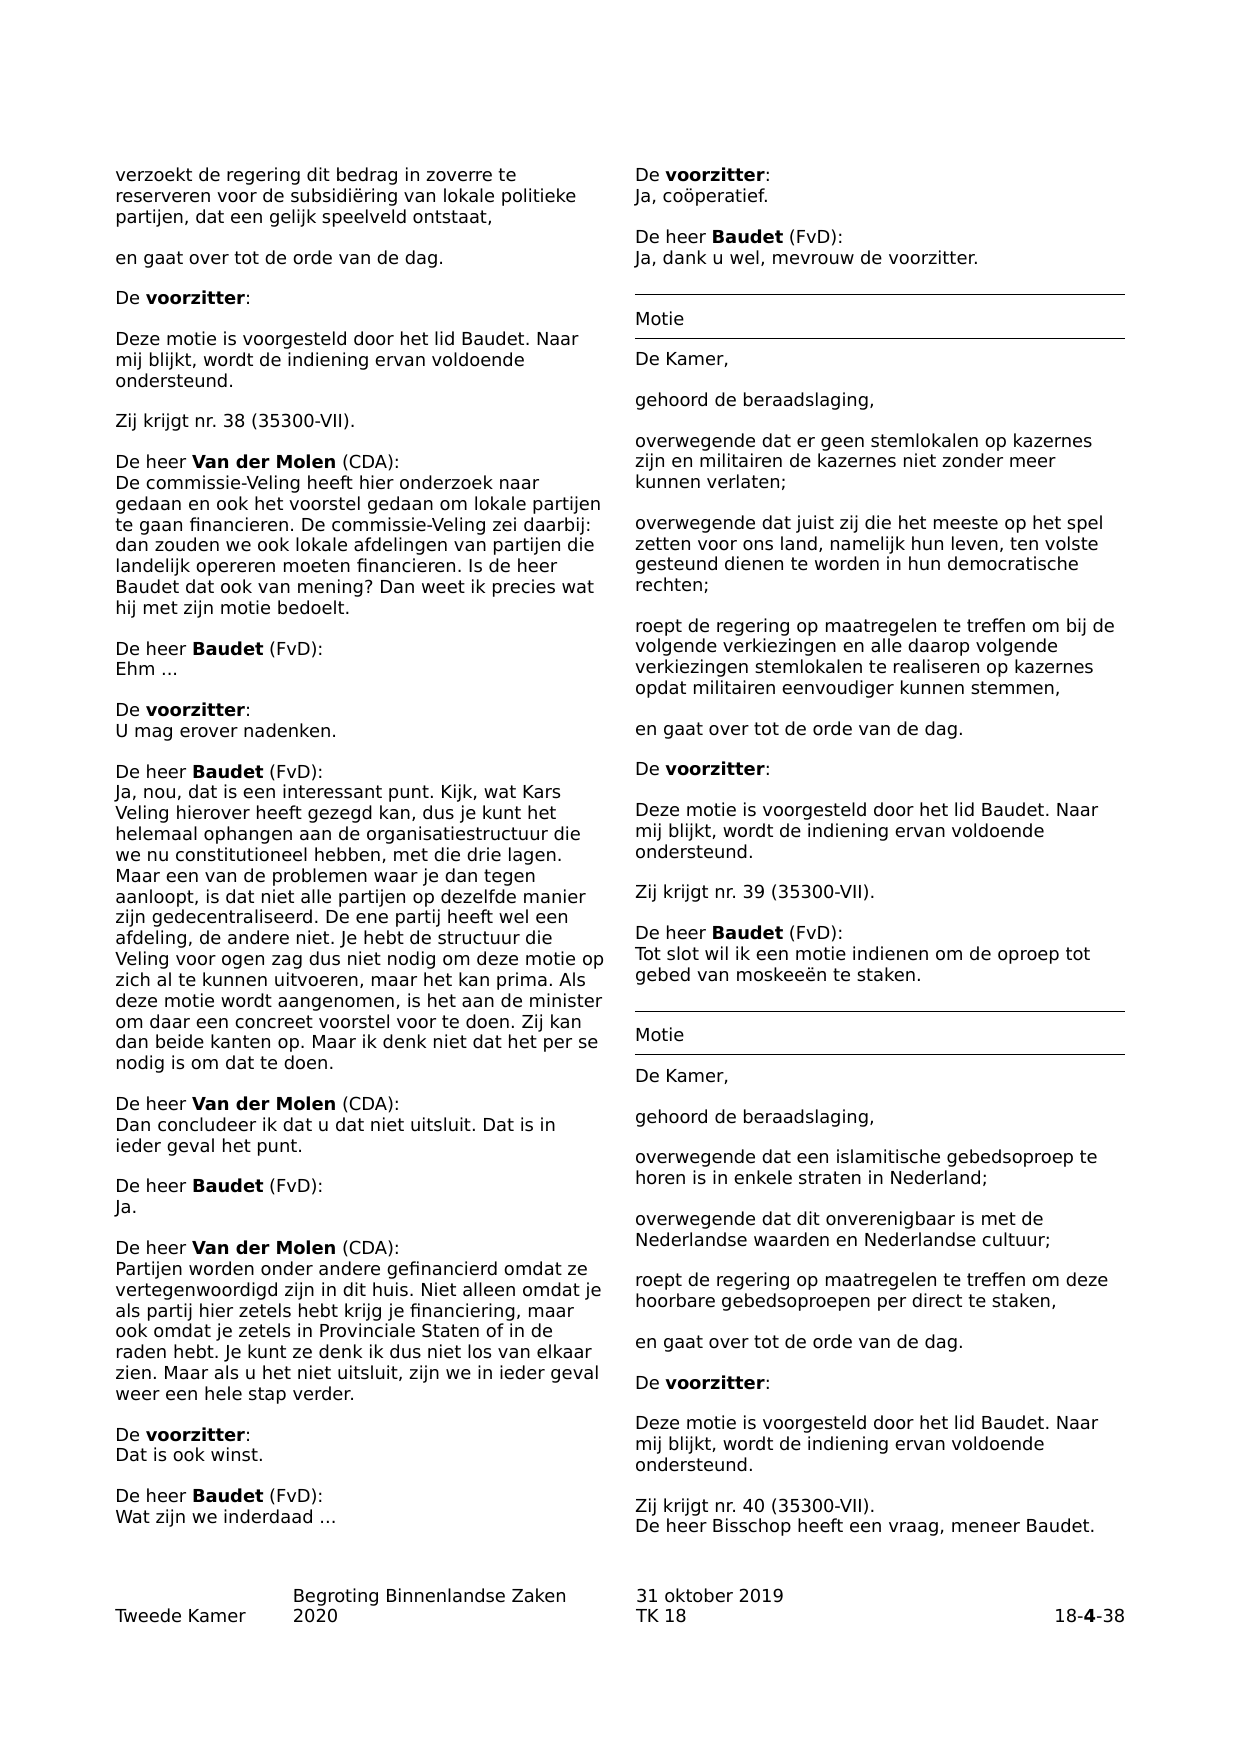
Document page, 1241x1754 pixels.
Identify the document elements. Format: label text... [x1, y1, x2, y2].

text De heer Baudet (FvD): [635, 227, 1125, 248]
text gehoord de beraadslaging, [635, 390, 1125, 411]
text gehoord de beraadslaging, [635, 1107, 1125, 1127]
text Wat zijn we inderdaad ... [115, 1507, 605, 1528]
text Partijen worden onder andere gefinancierd omdat ze vertegenwoordigd zijn in dit huis. Niet alleen omdat je als partij hier zetels hebt krijg je financiering, maar ook omdat je zetels in Provinciale Staten of in de raden hebt. Je kunt ze denk ik dus niet los van elkaar zien. Maar als u het niet uitsluit, zijn we in ieder geval weer een hele stap verder. [115, 1259, 605, 1404]
text Ja, nou, dat is een interessant punt. Kijk, wat Kars Veling hierover heeft gezegd kan, dus je kunt het helemaal ophangen aan de organisatiestructuur die we nu constitutioneel hebben, met die drie lagen. Maar een van de problemen waar je dan tegen aanloopt, is dat niet alle partijen op dezelfde manier zijn gedecentraliseerd. De ene partij heeft wel een afdeling, de andere niet. Je hebt de structuur die Veling voor ogen zag dus niet nodig om deze motie op zich al te kunnen uitvoeren, maar het kan prima. Als deze motie wordt aangenomen, is het aan de minister om daar een concreet voorstel voor te doen. Zij kan dan beide kanten op. Maar ik denk niet dat het per se nodig is om dat te doen. [115, 782, 605, 1074]
text Deze motie is voorgesteld door het lid Baudet. Naar mij blijkt, wordt de indiening ervan voldoende ondersteund. [115, 329, 605, 391]
text roept de regering op maatregelen te treffen om bij de volgende verkiezingen en alle daarop volgende verkiezingen stemlokalen te realiseren op kazernes opdat militairen eenvoudiger kunnen stemmen, [635, 616, 1125, 698]
text De heer Baudet (FvD): [115, 638, 605, 659]
text Dat is ook winst. [115, 1445, 605, 1466]
text De heer Van der Molen (CDA): [115, 452, 605, 473]
text De voorzitter: [635, 1372, 1125, 1393]
text De heer Bisschop heeft een vraag, meneer Baudet. [635, 1516, 1125, 1537]
text De voorzitter: [115, 288, 605, 309]
text De heer Baudet (FvD): [115, 1486, 605, 1507]
text en gaat over tot de orde van de dag. [115, 247, 605, 268]
text Ja. [115, 1197, 605, 1218]
text verzoekt de regering dit bedrag in zoverre te reserveren voor de subsidiëring van lokale politieke partijen, dat een gelijk speelveld ontstaat, [115, 165, 605, 227]
text overwegende dat een islamitische gebedsoproep te horen is in enkele straten in Nederland; [635, 1147, 1125, 1189]
text De heer Baudet (FvD): [115, 1176, 605, 1197]
text Deze motie is voorgesteld door het lid Baudet. Naar mij blijkt, wordt de indiening ervan voldoende ondersteund. [635, 800, 1125, 862]
text Deze motie is voorgesteld door het lid Baudet. Naar mij blijkt, wordt de indiening ervan voldoende ondersteund. [635, 1413, 1125, 1475]
text overwegende dat dit onverenigbaar is met de Nederlandse waarden en Nederlandse cultuur; [635, 1209, 1125, 1250]
text De Kamer, [635, 1066, 1125, 1087]
text Ja, dank u wel, mevrouw de voorzitter. [635, 248, 1125, 268]
text U mag erover nadenken. [115, 721, 605, 742]
text overwegende dat juist zij die het meeste op het spel zetten voor ons land, namelijk hun leven, ten volste gesteund dienen te worden in hun democratische rechten; [635, 513, 1125, 596]
text De heer Van der Molen (CDA): [115, 1094, 605, 1115]
text De voorzitter: [635, 759, 1125, 780]
text De heer Baudet (FvD): [635, 923, 1125, 944]
text De Kamer, [635, 349, 1125, 370]
text Ehm ... [115, 659, 605, 680]
text Motie [635, 308, 1125, 329]
text Tot slot wil ik een motie indienen om de oproep tot gebed van moskeeën te staken. [635, 944, 1125, 985]
text en gaat over tot de orde van de dag. [635, 718, 1125, 739]
text De voorzitter: [635, 165, 1125, 186]
text Ja, coöperatief. [635, 186, 1125, 207]
text De commissie-Veling heeft hier onderzoek naar gedaan en ook het voorstel gedaan om lokale partijen te gaan financieren. De commissie-Veling zei daarbij: dan zouden we ook lokale afdelingen van partijen die landelijk opereren moeten financieren. Is de heer Baudet dat ook van mening? Dan weet ik precies wat hij met zijn motie bedoelt. [115, 473, 605, 618]
text Dan concludeer ik dat u dat niet uitsluit. Dat is in ieder geval het punt. [115, 1115, 605, 1156]
text De voorzitter: [115, 700, 605, 721]
text roept de regering op maatregelen te treffen om deze hoorbare gebedsoproepen per direct te staken, [635, 1270, 1125, 1312]
text Zij krijgt nr. 39 (35300-VII). [635, 882, 1125, 903]
text De heer Baudet (FvD): [115, 762, 605, 782]
text en gaat over tot de orde van de dag. [635, 1332, 1125, 1352]
text overwegende dat er geen stemlokalen op kazernes zijn en militairen de kazernes niet zonder meer kunnen verlaten; [635, 431, 1125, 493]
text De heer Van der Molen (CDA): [115, 1238, 605, 1259]
text Zij krijgt nr. 40 (35300-VII). [635, 1495, 1125, 1516]
text Motie [635, 1025, 1125, 1046]
text Zij krijgt nr. 38 (35300-VII). [115, 411, 605, 432]
text De voorzitter: [115, 1424, 605, 1445]
